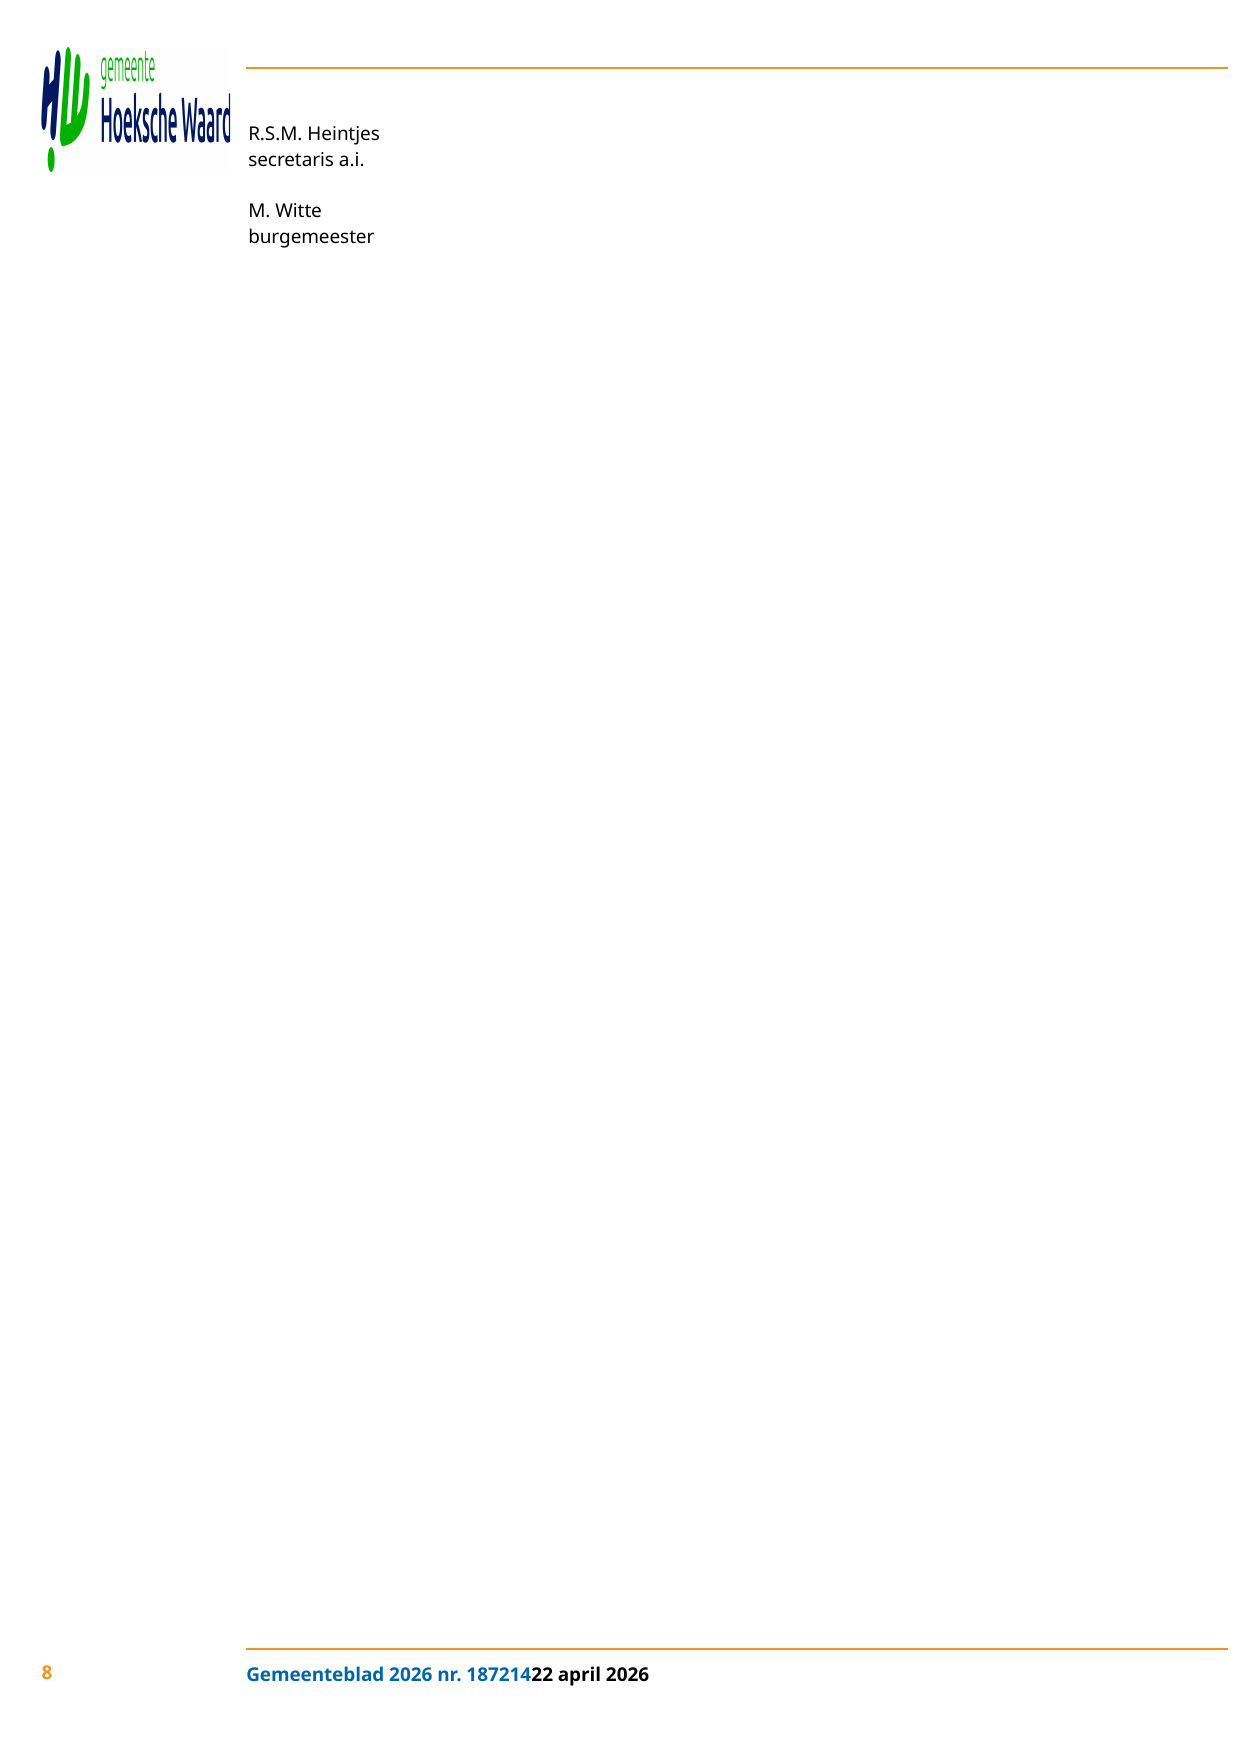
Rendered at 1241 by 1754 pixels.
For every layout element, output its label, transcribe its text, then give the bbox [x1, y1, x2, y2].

text secretaris a.i. [248, 146, 1152, 172]
text burgemeester [248, 223, 1152, 249]
picture [41, 47, 231, 172]
text M. Witte [248, 198, 1152, 223]
text R.S.M. Heintjes [248, 121, 1152, 146]
